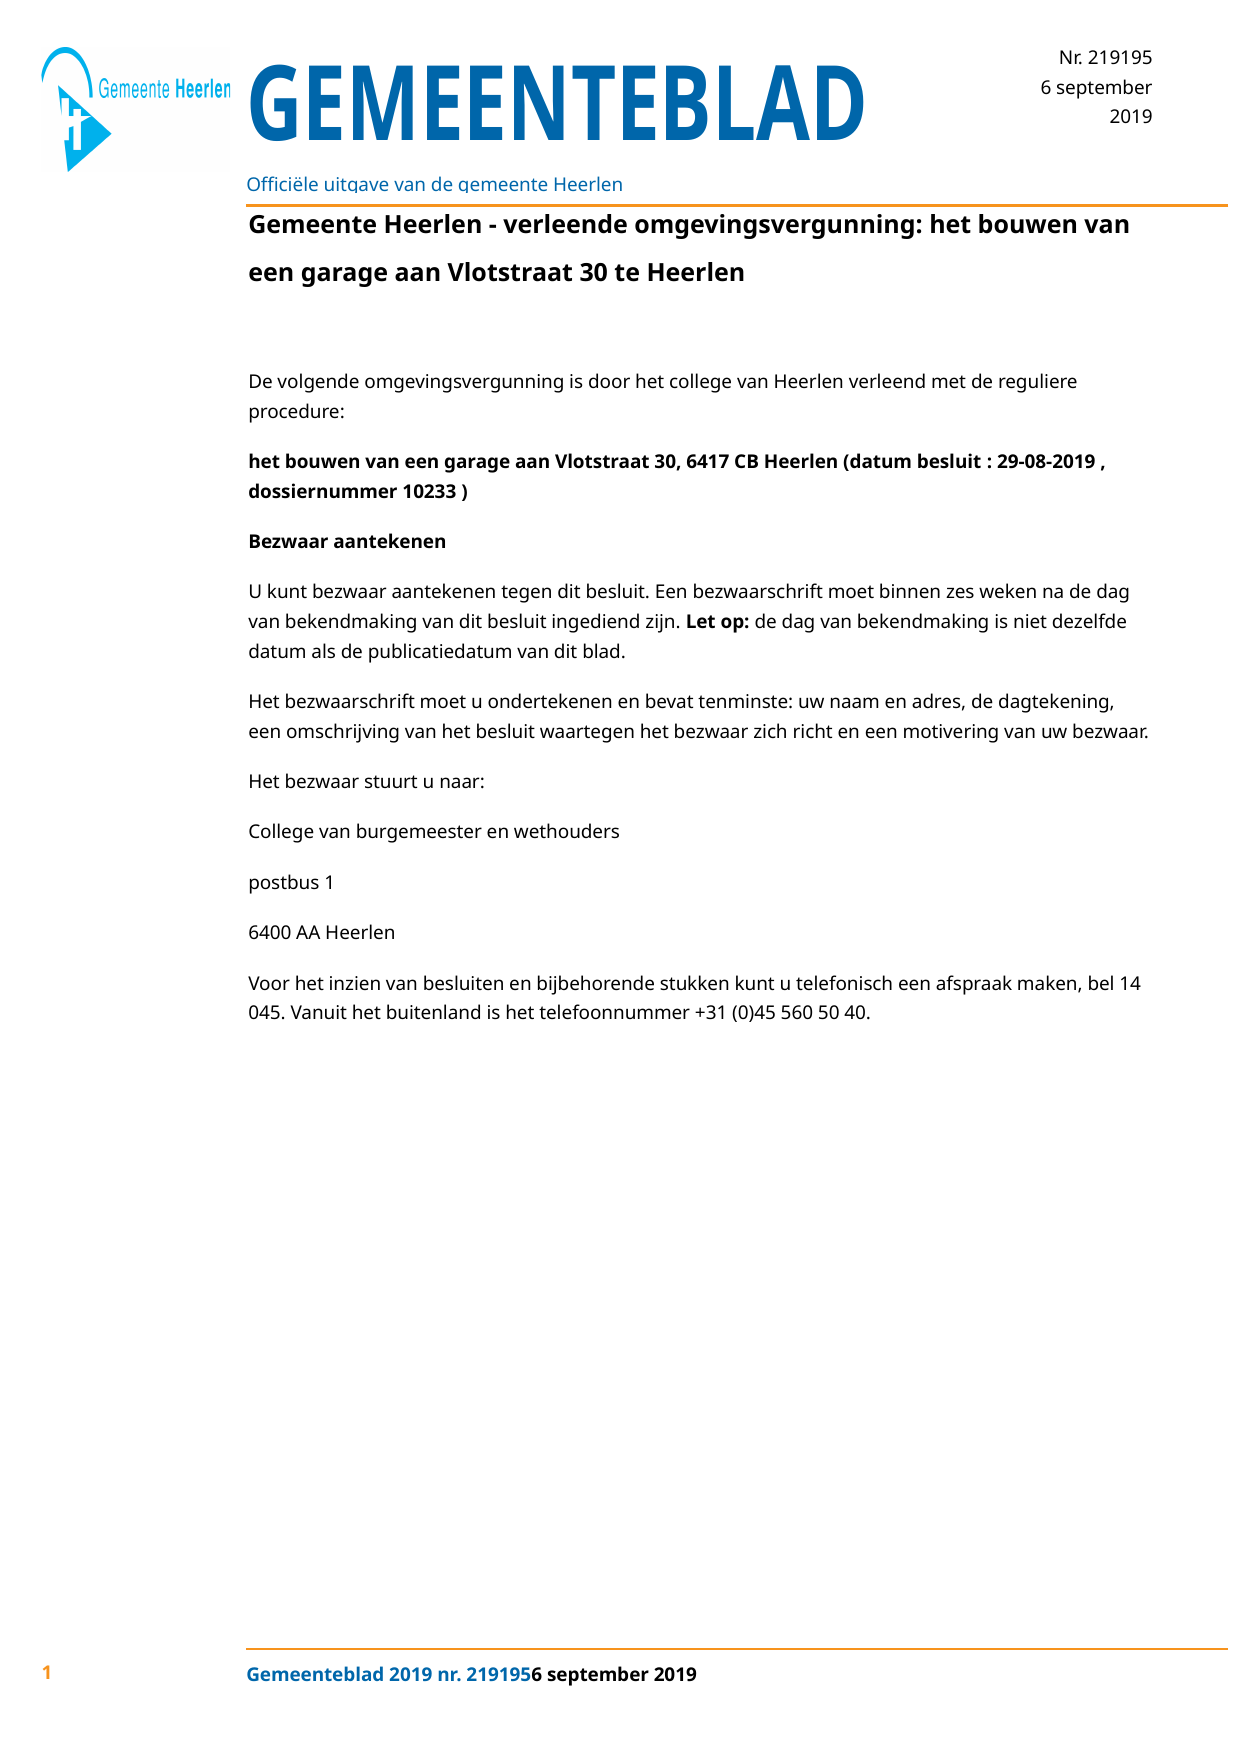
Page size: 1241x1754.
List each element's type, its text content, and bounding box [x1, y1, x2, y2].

text College van burgemeester en wethouders [248, 819, 1152, 844]
text postbus 1 [248, 869, 1152, 895]
text het bouwen van een garage aan Vlotstraat 30, 6417 CB Heerlen (datum besluit : 29-08-2019 , dossiernummer 10233 ) [248, 448, 1152, 504]
text Gemeente Heerlen - verleende omgevingsvergunning: het bouwen van een garage aan Vlotstraat 30 te Heerlen [248, 207, 1152, 288]
text Voor het inzien van besluiten en bijbehorende stukken kunt u telefonisch een afspraak maken, bel 14 045. Vanuit het buitenland is het telefoonnummer +31 (0)45 560 50 40. [248, 970, 1152, 1025]
text U kunt bezwaar aantekenen tegen dit besluit. Een bezwaarschrift moet binnen zes weken na de dag van bekendmaking van dit besluit ingediend zijn. Let op: de dag van bekendmaking is niet dezelfde datum als de publicatiedatum van dit blad. [248, 579, 1152, 664]
picture [41, 47, 231, 172]
text De volgende omgevingsvergunning is door het college van Heerlen verleend met de reguliere procedure: [248, 368, 1152, 424]
text Het bezwaarschrift moet u ondertekenen en bevat tenminste: uw naam en adres, de dagtekening, een omschrijving van het besluit waartegen het bezwaar zich richt en een motivering van uw bezwaar. [248, 688, 1152, 744]
text 6400 AA Heerlen [248, 919, 1152, 945]
picture [41, 47, 58, 70]
text Het bezwaar stuurt u naar: [248, 768, 1152, 794]
text Bezwaar aantekenen [248, 528, 1152, 554]
